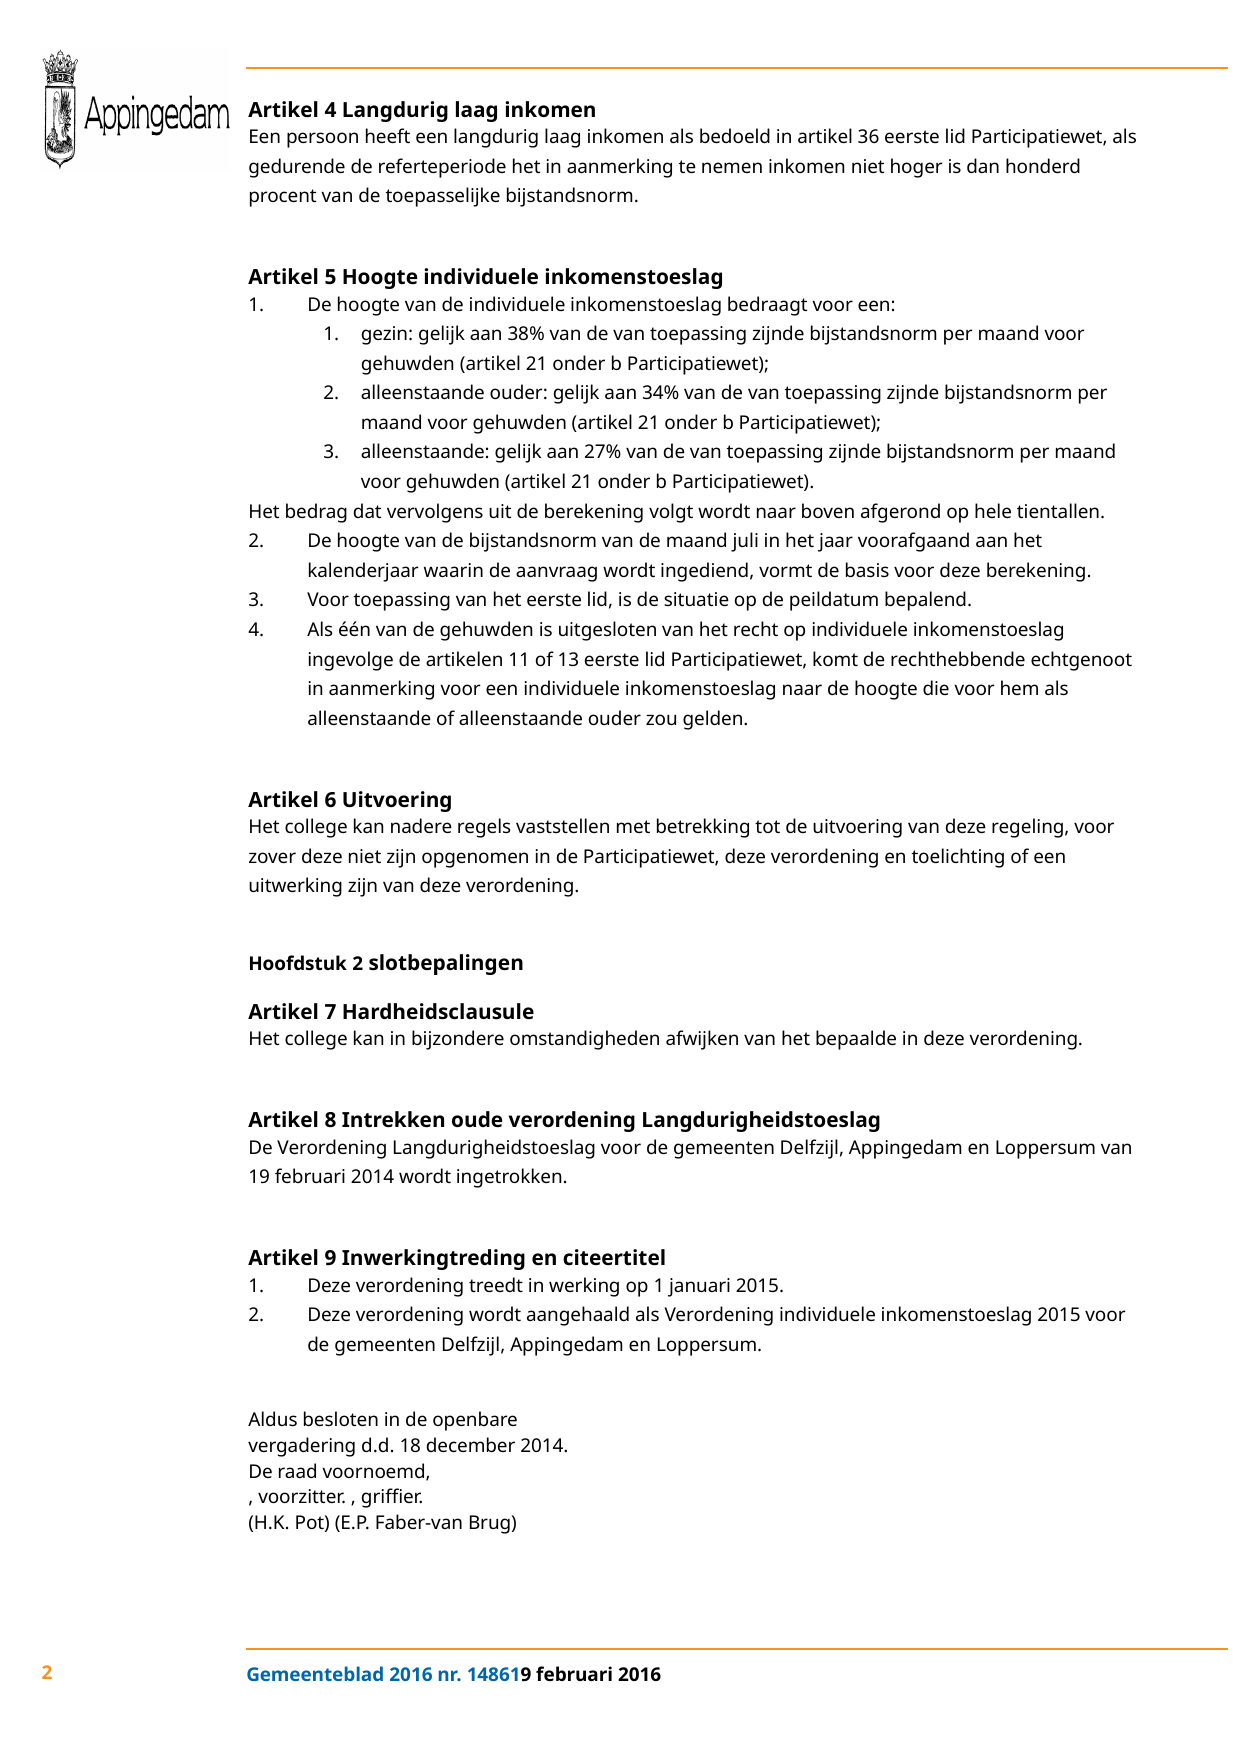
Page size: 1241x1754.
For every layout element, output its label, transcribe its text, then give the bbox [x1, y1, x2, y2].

list Deze verordening treedt in werking op 1 januari 2015. [248, 1272, 1152, 1298]
text Het bedrag dat vervolgens uit de berekening volgt wordt naar boven afgerond op hele tientallen. [248, 498, 1152, 524]
list De hoogte van de bijstandsnorm van de maand juli in het jaar voorafgaand aan het kalenderjaar waarin de aanvraag wordt ingediend, vormt de basis voor deze berekening. [248, 527, 1152, 583]
text Artikel 5 Hoogte individuele inkomenstoeslag [248, 262, 1152, 291]
list alleenstaande: gelijk aan 27% van de van toepassing zijnde bijstandsnorm per maand voor gehuwden (artikel 21 onder b Participatiewet). [323, 439, 1152, 494]
text Artikel 9 Inwerkingtreding en citeertitel [248, 1243, 1152, 1272]
text De raad voornoemd, [248, 1458, 1152, 1483]
text Artikel 8 Intrekken oude verordening Langdurigheidstoeslag [248, 1106, 1152, 1134]
list alleenstaande ouder: gelijk aan 34% van de van toepassing zijnde bijstandsnorm per maand voor gehuwden (artikel 21 onder b Participatiewet); [323, 379, 1152, 435]
text Het college kan nadere regels vaststellen met betrekking tot de uitvoering van deze regeling, voor zover deze niet zijn opgenomen in de Participatiewet, deze verordening en toelichting of een uitwerking zijn van deze verordening. [248, 813, 1152, 898]
text Een persoon heeft een langdurig laag inkomen als bedoeld in artikel 36 eerste lid Participatiewet, als gedurende de referteperiode het in aanmerking te nemen inkomen niet hoger is dan honderd procent van de toepasselijke bijstandsnorm. [248, 123, 1152, 208]
list Als één van de gehuwden is uitgesloten van het recht op individuele inkomenstoeslag ingevolge de artikelen 11 of 13 eerste lid Participatiewet, komt de rechthebbende echtgenoot in aanmerking voor een individuele inkomenstoeslag naar de hoogte die voor hem als alleenstaande of alleenstaande ouder zou gelden. [248, 616, 1152, 731]
text Het college kan in bijzondere omstandigheden afwijken van het bepaalde in deze verordening. [248, 1026, 1152, 1051]
text Aldus besloten in de openbare [248, 1406, 1152, 1432]
text Artikel 4 Langdurig laag inkomen [248, 95, 1152, 123]
text Hoofdstuk 2 slotbepalingen [248, 948, 1152, 976]
text , voorzitter. , griffier. [248, 1483, 1152, 1509]
list Deze verordening wordt aangehaald als Verordening individuele inkomenstoeslag 2015 voor de gemeenten Delfzijl, Appingedam en Loppersum. [248, 1302, 1152, 1357]
list Voor toepassing van het eerste lid, is de situatie op de peildatum bepalend. [248, 587, 1152, 612]
list gezin: gelijk aan 38% van de van toepassing zijnde bijstandsnorm per maand voor gehuwden (artikel 21 onder b Participatiewet); [323, 320, 1152, 376]
picture [41, 47, 231, 172]
list De hoogte van de individuele inkomenstoeslag bedraagt voor een: [248, 291, 1152, 317]
text vergadering d.d. 18 december 2014. [248, 1432, 1152, 1458]
text Artikel 6 Uitvoering [248, 785, 1152, 813]
text Artikel 7 Hardheidsclausule [248, 997, 1152, 1026]
text (H.K. Pot) (E.P. Faber-van Brug) [248, 1509, 1152, 1535]
text De Verordening Langdurigheidstoeslag voor de gemeenten Delfzijl, Appingedam en Loppersum van 19 februari 2014 wordt ingetrokken. [248, 1134, 1152, 1189]
